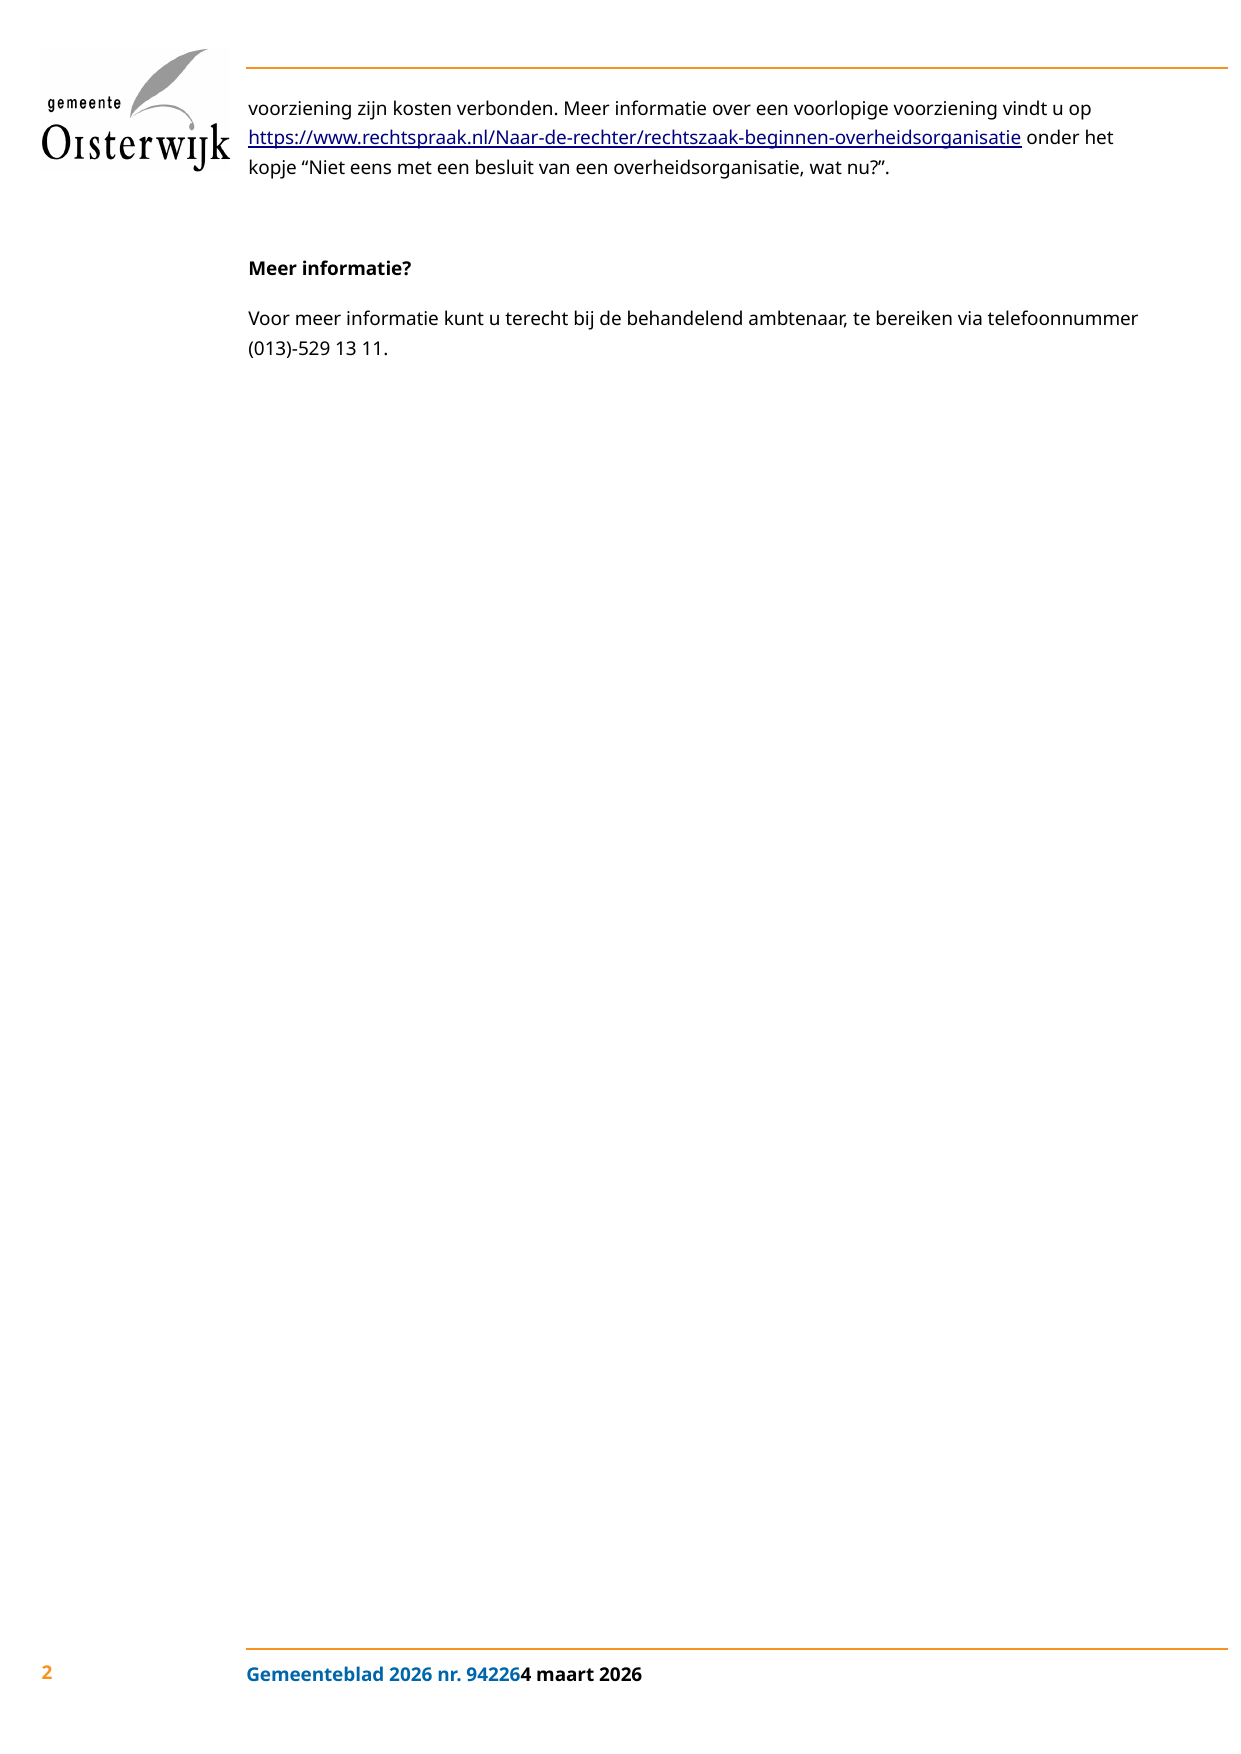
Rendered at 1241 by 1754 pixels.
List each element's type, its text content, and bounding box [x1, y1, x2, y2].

text voorziening zijn kosten verbonden. Meer informatie over een voorlopige voorziening vindt u op https://www.rechtspraak.nl/Naar-de-rechter/rechtszaak-beginnen-overheidsorganisatie onder het kopje “Niet eens met een besluit van een overheidsorganisatie, wat nu?”. [248, 95, 1152, 180]
text Meer informatie? [248, 255, 1152, 281]
picture [41, 47, 231, 172]
text Voor meer informatie kunt u terecht bij de behandelend ambtenaar, te bereiken via telefoonnummer (013)-529 13 11. [248, 305, 1152, 361]
